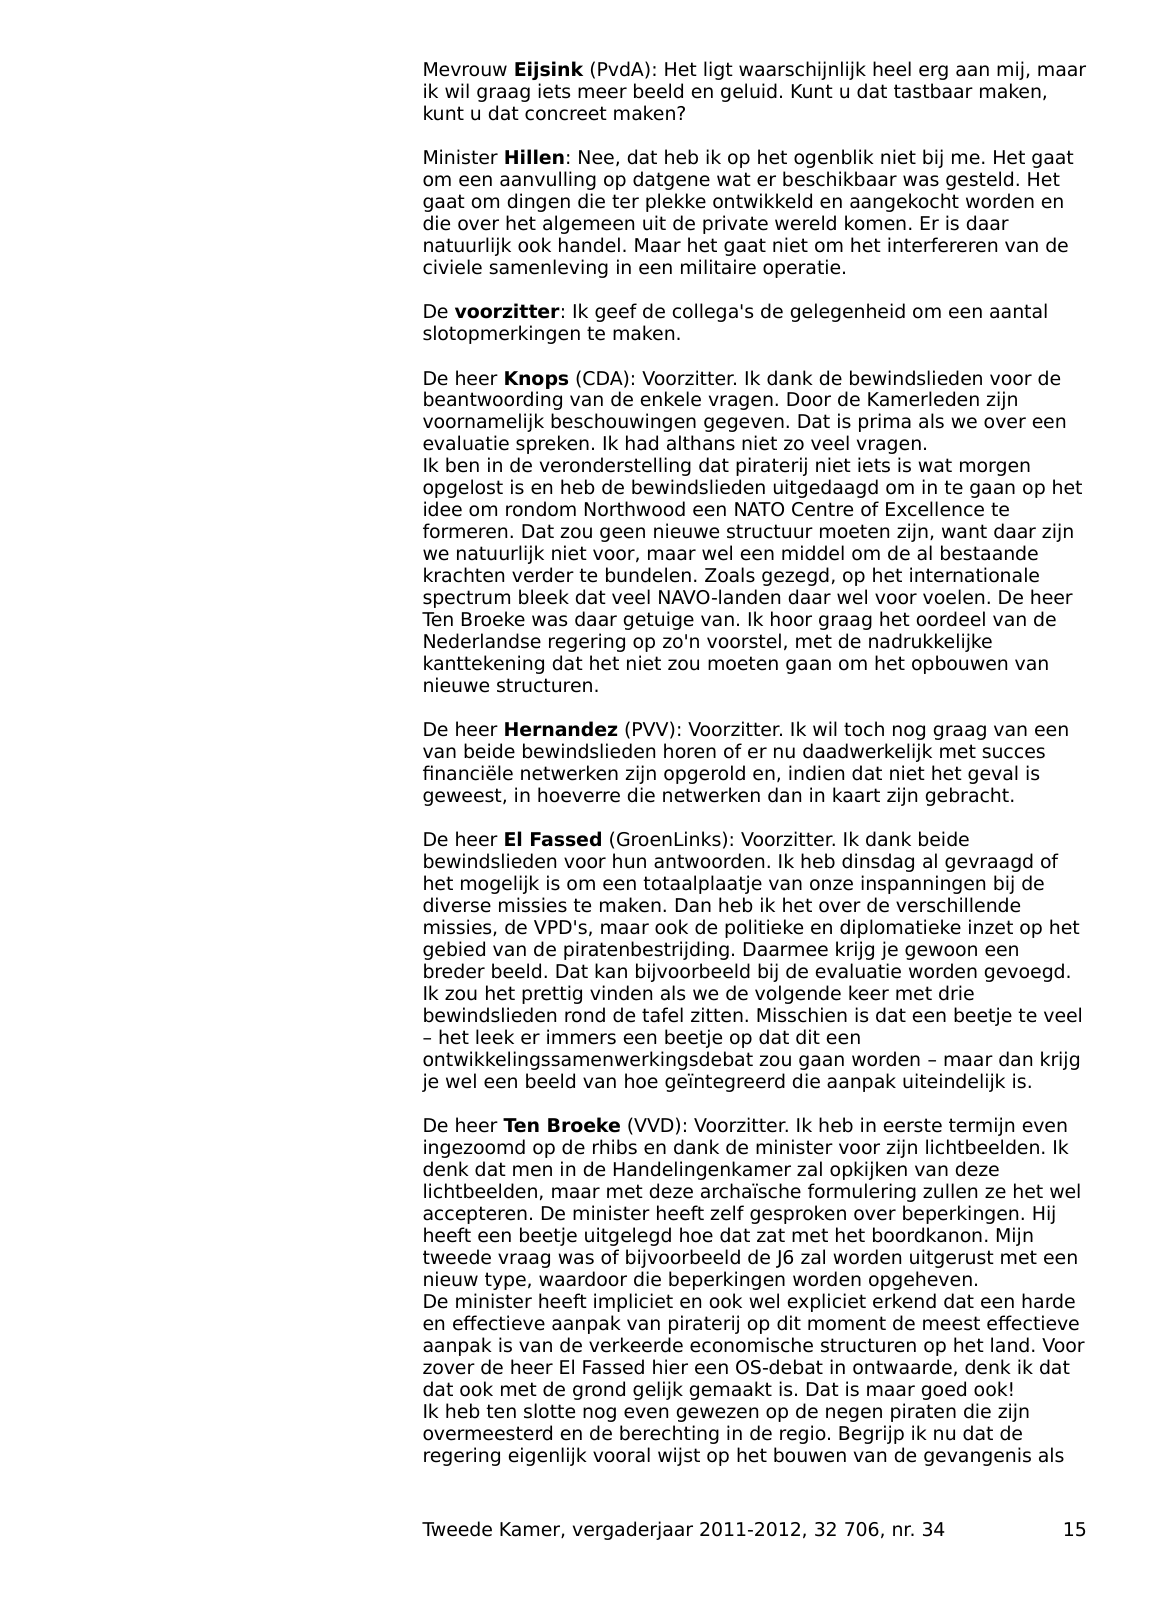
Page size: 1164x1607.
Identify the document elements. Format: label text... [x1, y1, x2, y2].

text De heer Knops (CDA): Voorzitter. Ik dank de bewindslieden voor de beantwoording van de enkele vragen. Door de Kamerleden zijn voornamelijk beschouwingen gegeven. Dat is prima als we over een evaluatie spreken. Ik had althans niet zo veel vragen. [422, 367, 1087, 455]
text De heer Hernandez (PVV): Voorzitter. Ik wil toch nog graag van een van beide bewindslieden horen of er nu daadwerkelijk met succes financiële netwerken zijn opgerold en, indien dat niet het geval is geweest, in hoeverre die netwerken dan in kaart zijn gebracht. [422, 719, 1087, 807]
text Mevrouw Eijsink (PvdA): Het ligt waarschijnlijk heel erg aan mij, maar ik wil graag iets meer beeld en geluid. Kunt u dat tastbaar maken, kunt u dat concreet maken? [422, 59, 1087, 125]
text Ik heb ten slotte nog even gewezen op de negen piraten die zijn overmeesterd en de berechting in de regio. Begrijp ik nu dat de regering eigenlijk vooral wijst op het bouwen van de gevangenis als [422, 1401, 1087, 1467]
text De voorzitter: Ik geef de collega's de gelegenheid om een aantal slotopmerkingen te maken. [422, 301, 1087, 345]
text Ik ben in de veronderstelling dat piraterij niet iets is wat morgen opgelost is en heb de bewindslieden uitgedaagd om in te gaan op het idee om rondom Northwood een NATO Centre of Excellence te formeren. Dat zou geen nieuwe structuur moeten zijn, want daar zijn we natuurlijk niet voor, maar wel een middel om de al bestaande krachten verder te bundelen. Zoals gezegd, op het internationale spectrum bleek dat veel NAVO-landen daar wel voor voelen. De heer Ten Broeke was daar getuige van. Ik hoor graag het oordeel van de Nederlandse regering op zo'n voorstel, met de nadrukkelijke kanttekening dat het niet zou moeten gaan om het opbouwen van nieuwe structuren. [422, 455, 1087, 697]
text Minister Hillen: Nee, dat heb ik op het ogenblik niet bij me. Het gaat om een aanvulling op datgene wat er beschikbaar was gesteld. Het gaat om dingen die ter plekke ontwikkeld en aangekocht worden en die over het algemeen uit de private wereld komen. Er is daar natuurlijk ook handel. Maar het gaat niet om het interfereren van de civiele samenleving in een militaire operatie. [422, 147, 1087, 279]
text De heer Ten Broeke (VVD): Voorzitter. Ik heb in eerste termijn even ingezoomd op de rhibs en dank de minister voor zijn lichtbeelden. Ik denk dat men in de Handelingenkamer zal opkijken van deze lichtbeelden, maar met deze archaïsche formulering zullen ze het wel accepteren. De minister heeft zelf gesproken over beperkingen. Hij heeft een beetje uitgelegd hoe dat zat met het boordkanon. Mijn tweede vraag was of bijvoorbeeld de J6 zal worden uitgerust met een nieuw type, waardoor die beperkingen worden opgeheven. [422, 1115, 1087, 1291]
text De minister heeft impliciet en ook wel expliciet erkend dat een harde en effectieve aanpak van piraterij op dit moment de meest effectieve aanpak is van de verkeerde economische structuren op het land. Voor zover de heer El Fassed hier een OS-debat in ontwaarde, denk ik dat dat ook met de grond gelijk gemaakt is. Dat is maar goed ook! [422, 1291, 1087, 1401]
text De heer El Fassed (GroenLinks): Voorzitter. Ik dank beide bewindslieden voor hun antwoorden. Ik heb dinsdag al gevraagd of het mogelijk is om een totaalplaatje van onze inspanningen bij de diverse missies te maken. Dan heb ik het over de verschillende missies, de VPD's, maar ook de politieke en diplomatieke inzet op het gebied van de piratenbestrijding. Daarmee krijg je gewoon een breder beeld. Dat kan bijvoorbeeld bij de evaluatie worden gevoegd. Ik zou het prettig vinden als we de volgende keer met drie bewindslieden rond de tafel zitten. Misschien is dat een beetje te veel – het leek er immers een beetje op dat dit een ontwikkelingssamenwerkingsdebat zou gaan worden – maar dan krijg je wel een beeld van hoe geïntegreerd die aanpak uiteindelijk is. [422, 829, 1087, 1093]
